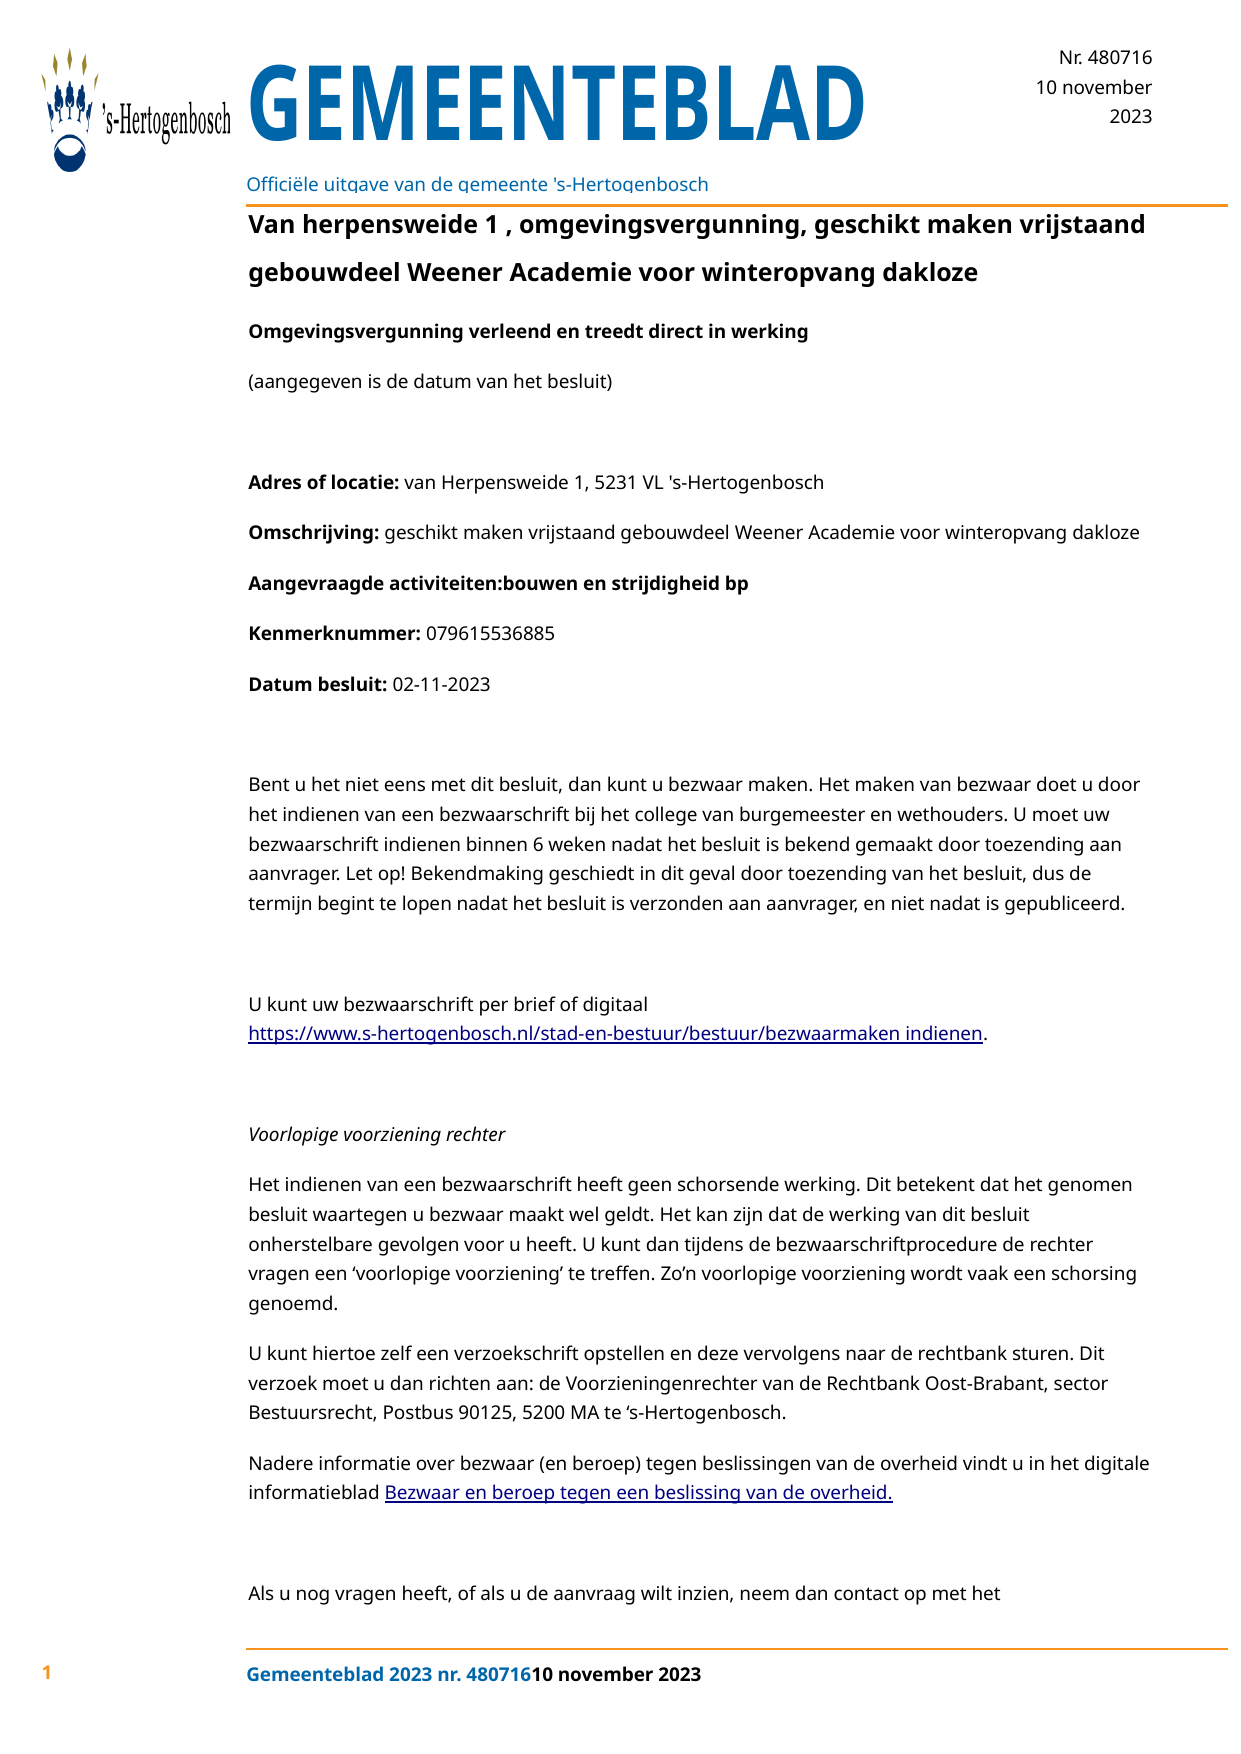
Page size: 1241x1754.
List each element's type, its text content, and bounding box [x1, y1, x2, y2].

text U kunt uw bezwaarschrift per brief of digitaal https://www.s-hertogenbosch.nl/stad-en-bestuur/bestuur/bezwaarmaken indienen. [248, 991, 1152, 1046]
text Kenmerknummer: 079615536885 [248, 620, 1152, 646]
text Van herpensweide 1 , omgevingsvergunning, geschikt maken vrijstaand gebouwdeel Weener Academie voor winteropvang dakloze [248, 207, 1152, 288]
text Datum besluit: 02-11-2023 [248, 671, 1152, 697]
text Als u nog vragen heeft, of als u de aanvraag wilt inzien, neem dan contact op met het [248, 1580, 1152, 1606]
picture [41, 47, 231, 172]
text Adres of locatie: van Herpensweide 1, 5231 VL 's-Hertogenbosch [248, 469, 1152, 495]
text (aangegeven is de datum van het besluit) [248, 368, 1152, 394]
text Omgevingsvergunning verleend en treedt direct in werking [248, 318, 1152, 344]
text Nadere informatie over bezwaar (en beroep) tegen beslissingen van de overheid vindt u in het digitale informatieblad Bezwaar en beroep tegen een beslissing van de overheid. [248, 1450, 1152, 1505]
text Aangevraagde activiteiten:bouwen en strijdigheid bp [248, 570, 1152, 596]
text U kunt hiertoe zelf een verzoekschrift opstellen en deze vervolgens naar de rechtbank sturen. Dit verzoek moet u dan richten aan: de Voorzieningenrechter van de Rechtbank Oost-Brabant, sector Bestuursrecht, Postbus 90125, 5200 MA te ‘s-Hertogenbosch. [248, 1340, 1152, 1425]
text Omschrijving: geschikt maken vrijstaand gebouwdeel Weener Academie voor winteropvang dakloze [248, 519, 1152, 545]
text Bent u het niet eens met dit besluit, dan kunt u bezwaar maken. Het maken van bezwaar doet u door het indienen van een bezwaarschrift bij het college van burgemeester en wethouders. U moet uw bezwaarschrift indienen binnen 6 weken nadat het besluit is bekend gemaakt door toezending aan aanvrager. Let op! Bekendmaking geschiedt in dit geval door toezending van het besluit, dus de termijn begint te lopen nadat het besluit is verzonden aan aanvrager, en niet nadat is gepubliceerd. [248, 772, 1152, 916]
text Het indienen van een bezwaarschrift heeft geen schorsende werking. Dit betekent dat het genomen besluit waartegen u bezwaar maakt wel geldt. Het kan zijn dat de werking van dit besluit onherstelbare gevolgen voor u heeft. U kunt dan tijdens de bezwaarschriftprocedure de rechter vragen een ‘voorlopige voorziening’ te treffen. Zo’n voorlopige voorziening wordt vaak een schorsing genoemd. [248, 1172, 1152, 1316]
text Voorlopige voorziening rechter [248, 1121, 1152, 1147]
